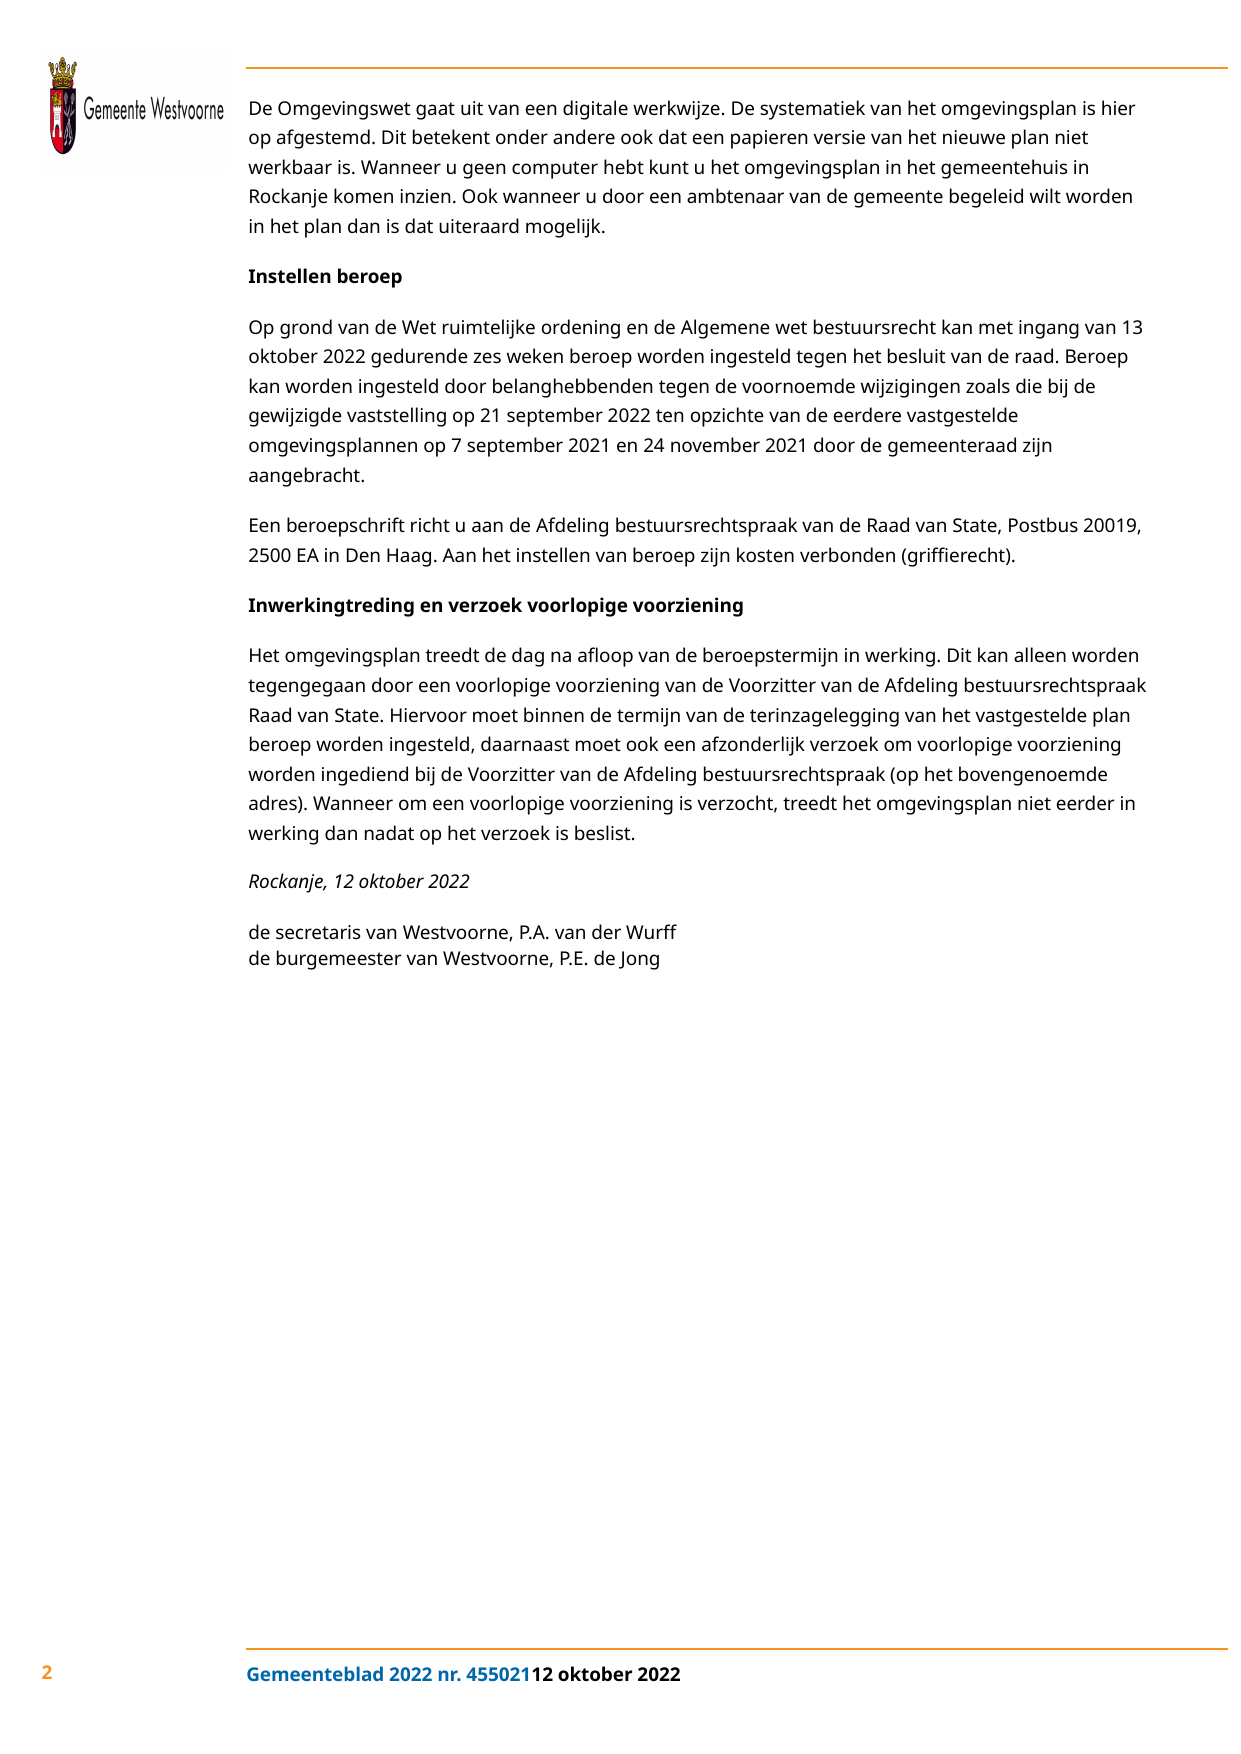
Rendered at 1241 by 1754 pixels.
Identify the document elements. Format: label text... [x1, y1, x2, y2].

text Rockanje, 12 oktober 2022 [248, 868, 1152, 894]
text Het omgevingsplan treedt de dag na afloop van de beroepstermijn in werking. Dit kan alleen worden tegengegaan door een voorlopige voorziening van de Voorzitter van de Afdeling bestuursrechtspraak Raad van State. Hiervoor moet binnen de termijn van de terinzagelegging van het vastgestelde plan beroep worden ingesteld, daarnaast moet ook een afzonderlijk verzoek om voorlopige voorziening worden ingediend bij de Voorzitter van de Afdeling bestuursrechtspraak (op het bovengenoemde adres). Wanneer om een voorlopige voorziening is verzocht, treedt het omgevingsplan niet eerder in werking dan nadat op het verzoek is beslist. [248, 643, 1152, 846]
text Op grond van de Wet ruimtelijke ordening en de Algemene wet bestuursrecht kan met ingang van 13 oktober 2022 gedurende zes weken beroep worden ingesteld tegen het besluit van de raad. Beroep kan worden ingesteld door belanghebbenden tegen de voornoemde wijzigingen zoals die bij de gewijzigde vaststelling op 21 september 2022 ten opzichte van de eerdere vastgestelde omgevingsplannen op 7 september 2021 en 24 november 2021 door de gemeenteraad zijn aangebracht. [248, 314, 1152, 488]
text De Omgevingswet gaat uit van een digitale werkwijze. De systematiek van het omgevingsplan is hier op afgestemd. Dit betekent onder andere ook dat een papieren versie van het nieuwe plan niet werkbaar is. Wanneer u geen computer hebt kunt u het omgevingsplan in het gemeentehuis in Rockanje komen inzien. Ook wanneer u door een ambtenaar van de gemeente begeleid wilt worden in het plan dan is dat uiteraard mogelijk. [248, 95, 1152, 239]
text Instellen beroep [248, 263, 1152, 289]
text de burgemeester van Westvoorne, P.E. de Jong [248, 945, 1152, 971]
text Een beroepschrift richt u aan de Afdeling bestuursrechtspraak van de Raad van State, Postbus 20019, 2500 EA in Den Haag. Aan het instellen van beroep zijn kosten verbonden (griffierecht). [248, 512, 1152, 568]
picture [41, 47, 231, 172]
text de secretaris van Westvoorne, P.A. van der Wurff [248, 919, 1152, 945]
text Inwerkingtreding en verzoek voorlopige voorziening [248, 592, 1152, 618]
